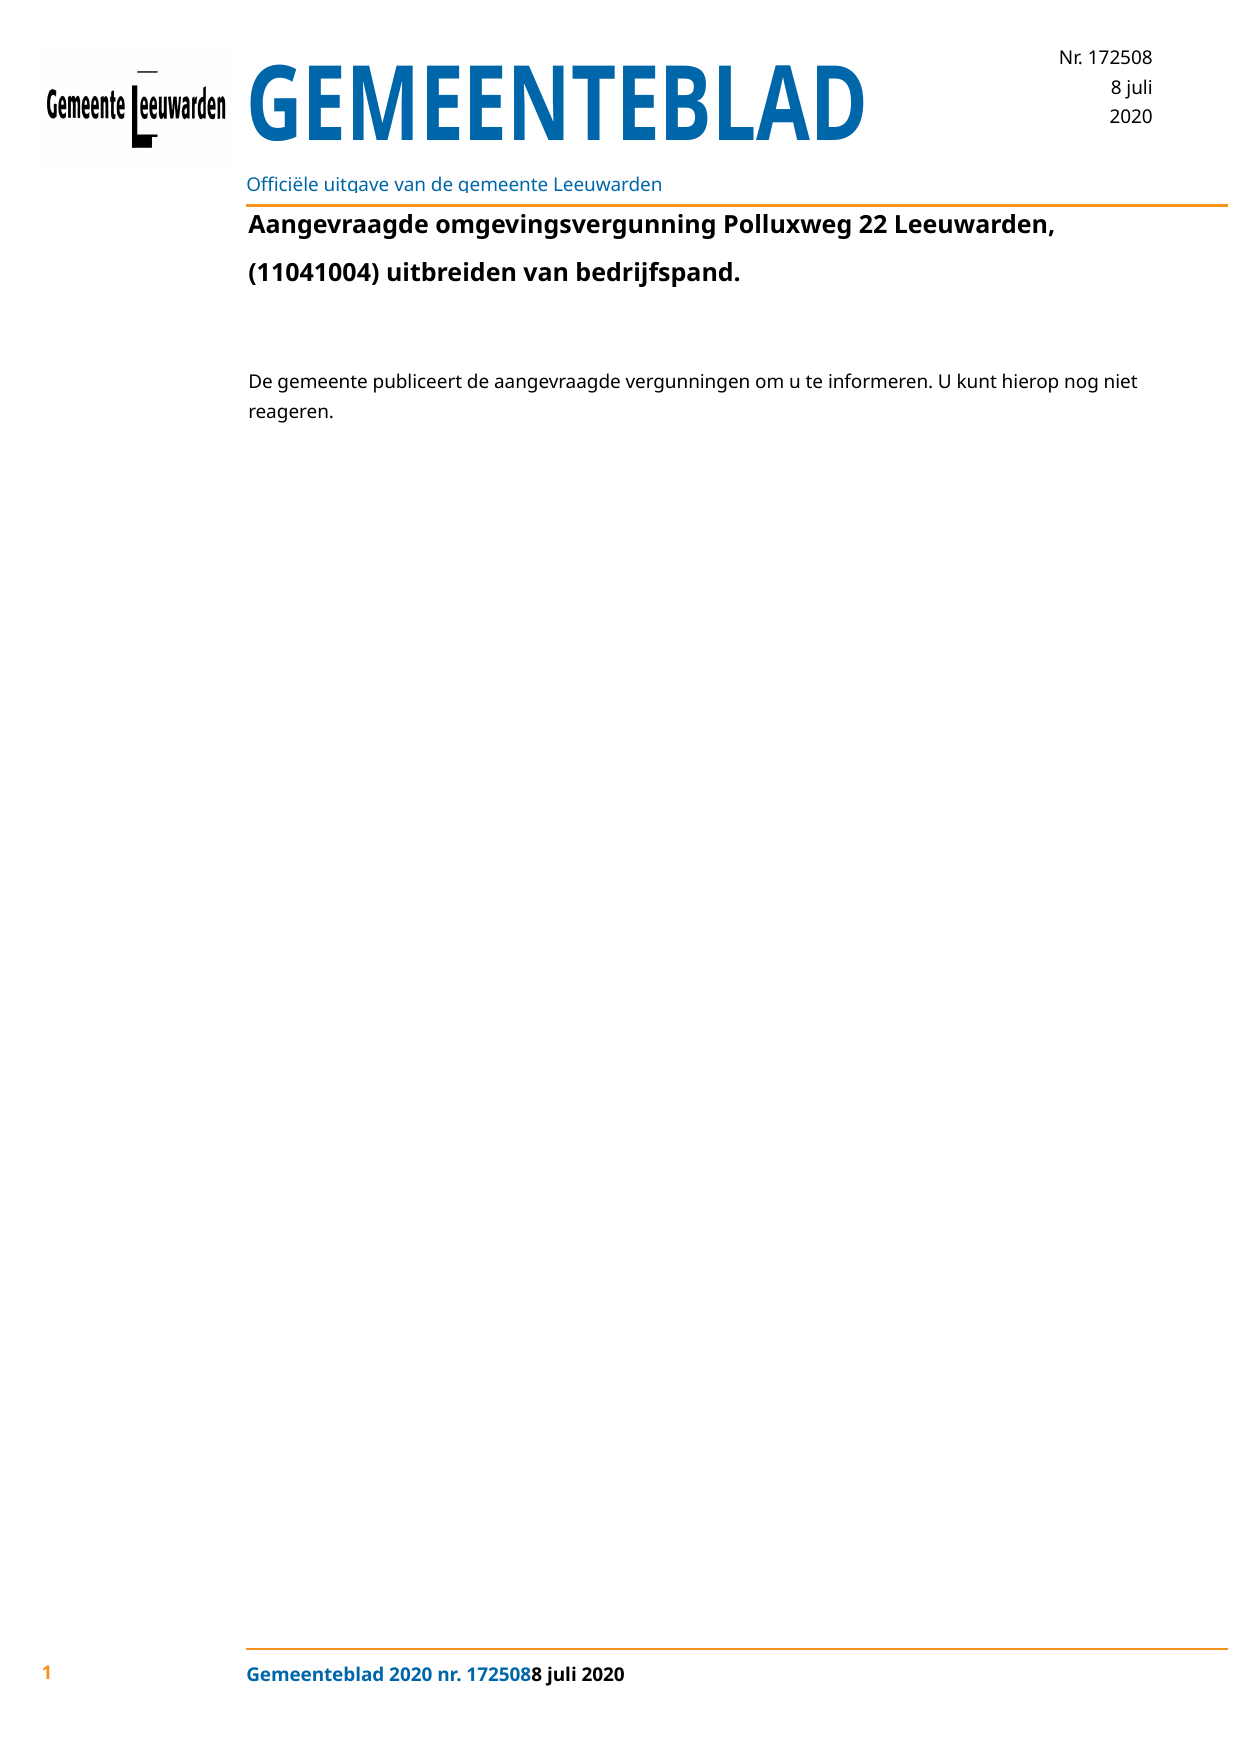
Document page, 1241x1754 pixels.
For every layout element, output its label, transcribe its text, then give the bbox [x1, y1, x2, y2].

picture [41, 47, 231, 172]
text De gemeente publiceert de aangevraagde vergunningen om u te informeren. U kunt hierop nog niet reageren. [248, 368, 1152, 424]
text Aangevraagde omgevingsvergunning Polluxweg 22 Leeuwarden, (11041004) uitbreiden van bedrijfspand. [248, 207, 1152, 288]
